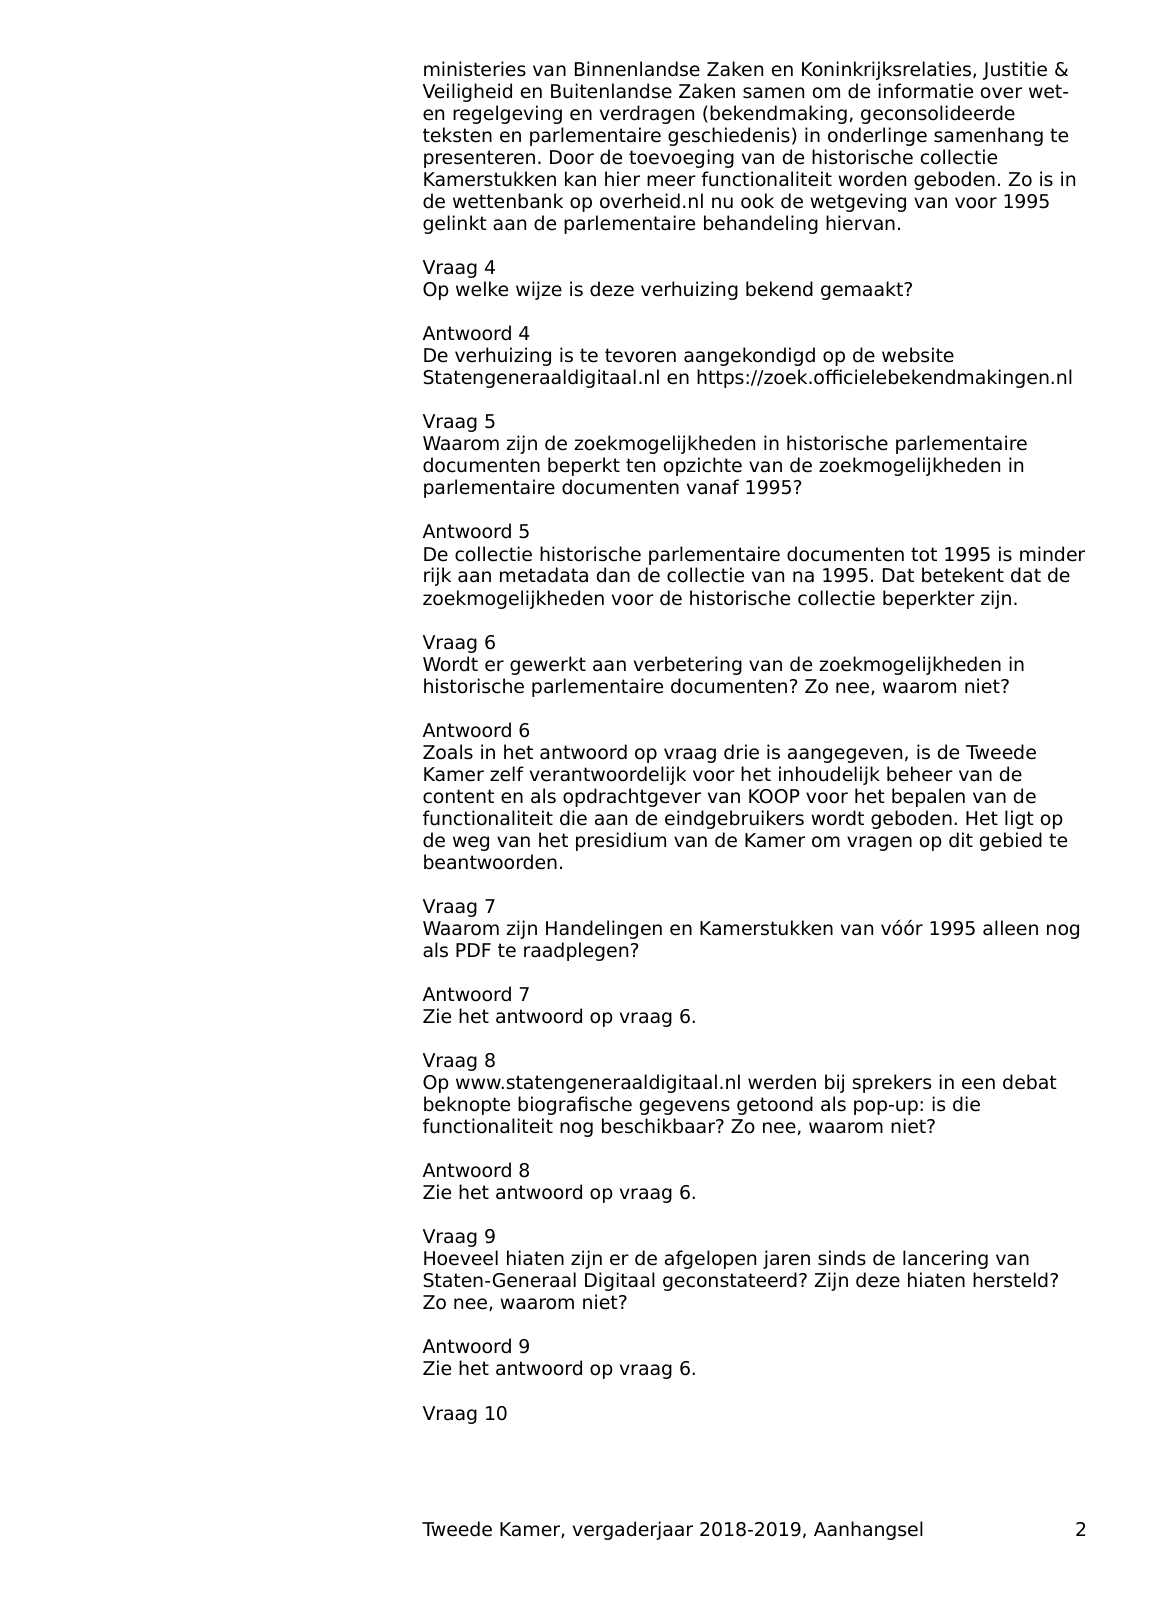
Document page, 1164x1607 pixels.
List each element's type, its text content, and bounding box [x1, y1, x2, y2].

text Antwoord 9 [422, 1336, 1087, 1358]
text De collectie historische parlementaire documenten tot 1995 is minder rijk aan metadata dan de collectie van na 1995. Dat betekent dat de zoekmogelijkheden voor de historische collectie beperkter zijn. [422, 543, 1087, 609]
text Antwoord 7 [422, 984, 1087, 1006]
text Antwoord 5 [422, 521, 1087, 543]
text Waarom zijn Handelingen en Kamerstukken van vóór 1995 alleen nog als PDF te raadplegen? [422, 918, 1087, 962]
text Op www.statengeneraaldigitaal.nl werden bij sprekers in een debat beknopte biografische gegevens getoond als pop-up: is die functionaliteit nog beschikbaar? Zo nee, waarom niet? [422, 1072, 1087, 1138]
text Vraag 7 [422, 896, 1087, 918]
text Vraag 9 [422, 1226, 1087, 1248]
text Zie het antwoord op vraag 6. [422, 1182, 1087, 1204]
text Antwoord 8 [422, 1160, 1087, 1182]
text ministeries van Binnenlandse Zaken en Koninkrijksrelaties, Justitie & Veiligheid en Buitenlandse Zaken samen om de informatie over wet- en regelgeving en verdragen (bekendmaking, geconsolideerde teksten en parlementaire geschiedenis) in onderlinge samenhang te presenteren. Door de toevoeging van de historische collectie Kamerstukken kan hier meer functionaliteit worden geboden. Zo is in de wettenbank op overheid.nl nu ook de wetgeving van voor 1995 gelinkt aan de parlementaire behandeling hiervan. [422, 59, 1087, 235]
text Vraag 5 [422, 411, 1087, 433]
text Antwoord 4 [422, 323, 1087, 345]
text Vraag 6 [422, 632, 1087, 653]
text Zie het antwoord op vraag 6. [422, 1006, 1087, 1028]
text Vraag 4 [422, 257, 1087, 279]
text Vraag 8 [422, 1050, 1087, 1072]
text Vraag 10 [422, 1402, 1087, 1424]
text Wordt er gewerkt aan verbetering van de zoekmogelijkheden in historische parlementaire documenten? Zo nee, waarom niet? [422, 653, 1087, 697]
text Zoals in het antwoord op vraag drie is aangegeven, is de Tweede Kamer zelf verantwoordelijk voor het inhoudelijk beheer van de content en als opdrachtgever van KOOP voor het bepalen van de functionaliteit die aan de eindgebruikers wordt geboden. Het ligt op de weg van het presidium van de Kamer om vragen op dit gebied te beantwoorden. [422, 742, 1087, 873]
text Antwoord 6 [422, 720, 1087, 742]
text De verhuizing is te tevoren aangekondigd op de website Statengeneraaldigitaal.nl en https://zoek.officielebekendmakingen.nl [422, 345, 1087, 389]
text Zie het antwoord op vraag 6. [422, 1358, 1087, 1380]
text Waarom zijn de zoekmogelijkheden in historische parlementaire documenten beperkt ten opzichte van de zoekmogelijkheden in parlementaire documenten vanaf 1995? [422, 433, 1087, 499]
text Hoeveel hiaten zijn er de afgelopen jaren sinds de lancering van Staten-Generaal Digitaal geconstateerd? Zijn deze hiaten hersteld? Zo nee, waarom niet? [422, 1248, 1087, 1314]
text Op welke wijze is deze verhuizing bekend gemaakt? [422, 279, 1087, 301]
